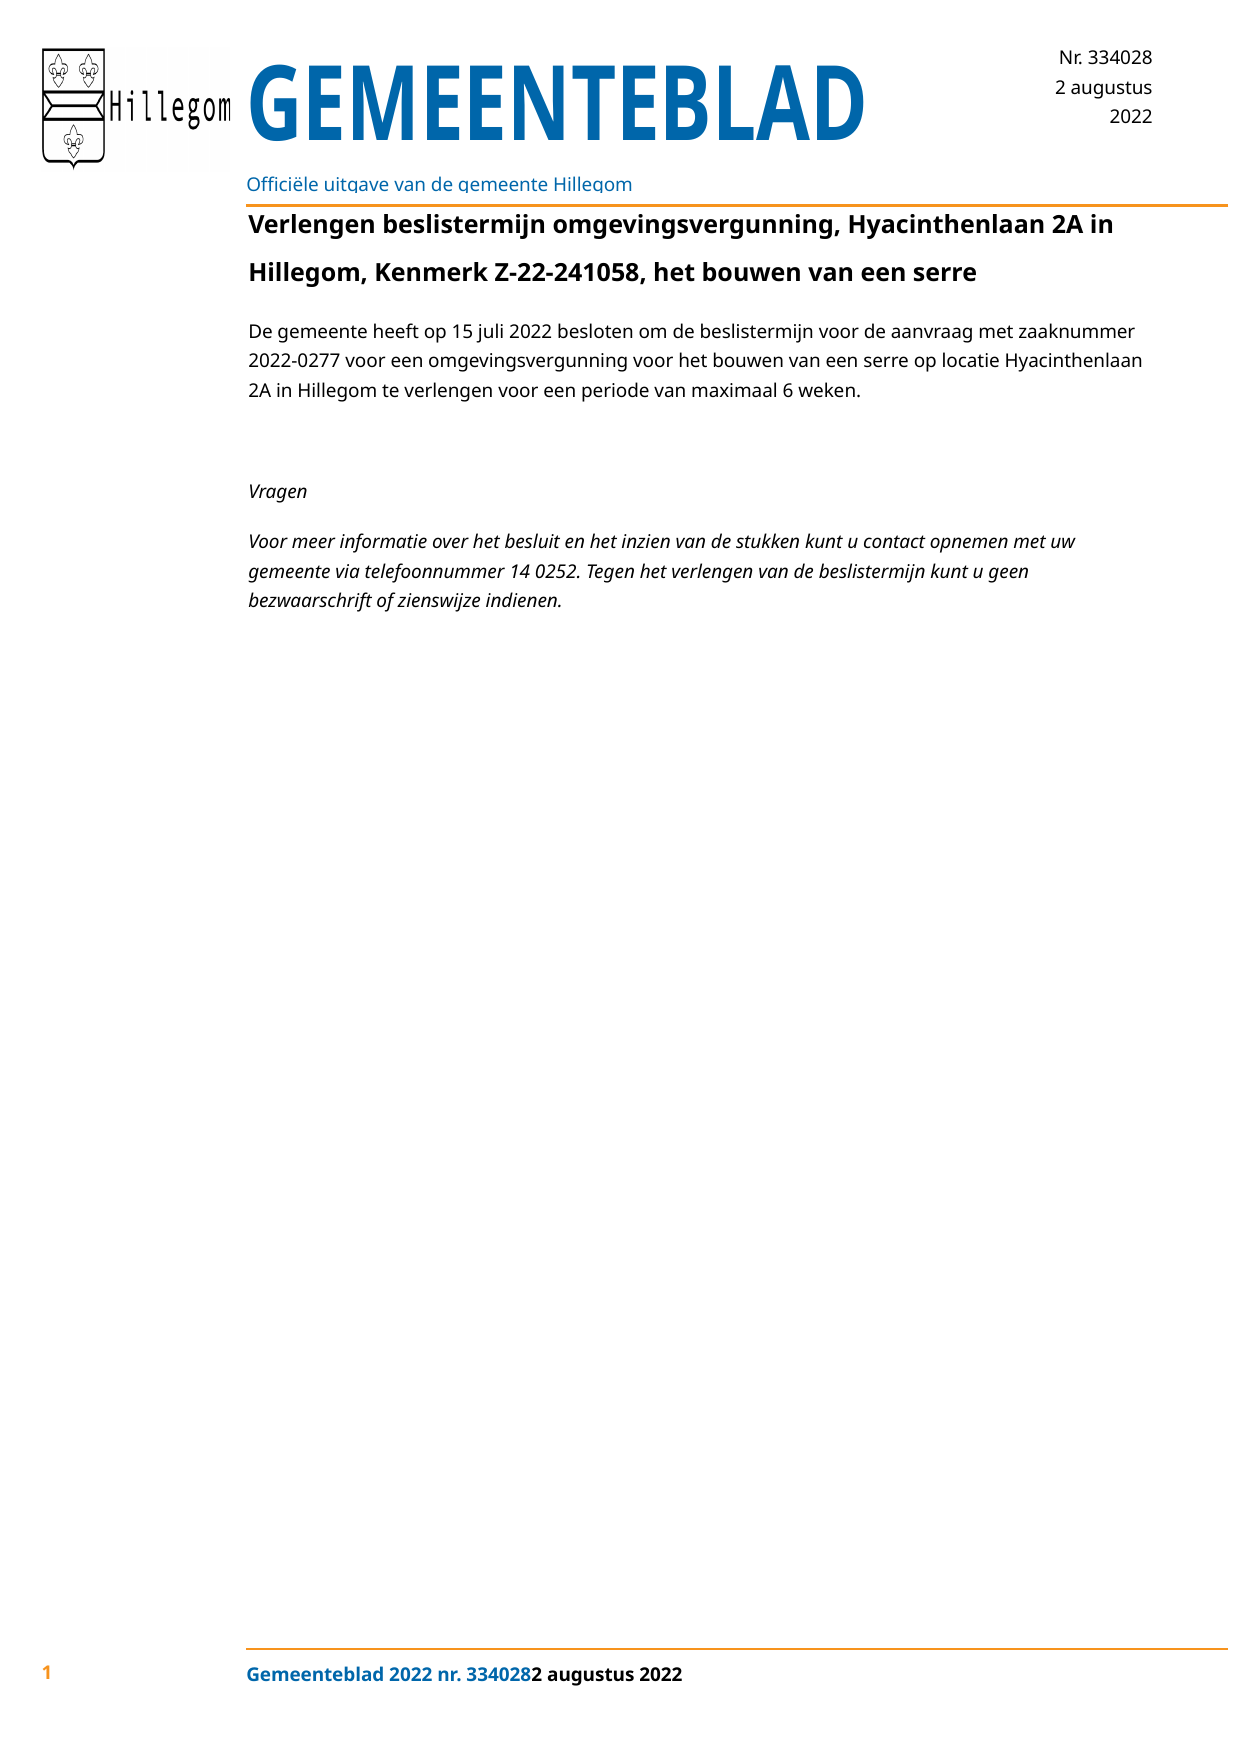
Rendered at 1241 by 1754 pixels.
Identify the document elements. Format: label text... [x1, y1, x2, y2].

text Voor meer informatie over het besluit en het inzien van de stukken kunt u contact opnemen met uw gemeente via telefoonnummer 14 0252. Tegen het verlengen van de beslistermijn kunt u geen bezwaarschrift of zienswijze indienen. [248, 528, 1152, 613]
text Verlengen beslistermijn omgevingsvergunning, Hyacinthenlaan 2A in Hillegom, Kenmerk Z-22-241058, het bouwen van een serre [248, 207, 1152, 288]
text Vragen [248, 478, 1152, 504]
text De gemeente heeft op 15 juli 2022 besloten om de beslistermijn voor de aanvraag met zaaknummer 2022-0277 voor een omgevingsvergunning voor het bouwen van een serre op locatie Hyacinthenlaan 2A in Hillegom te verlengen voor een periode van maximaal 6 weken. [248, 318, 1152, 403]
picture [41, 47, 231, 172]
